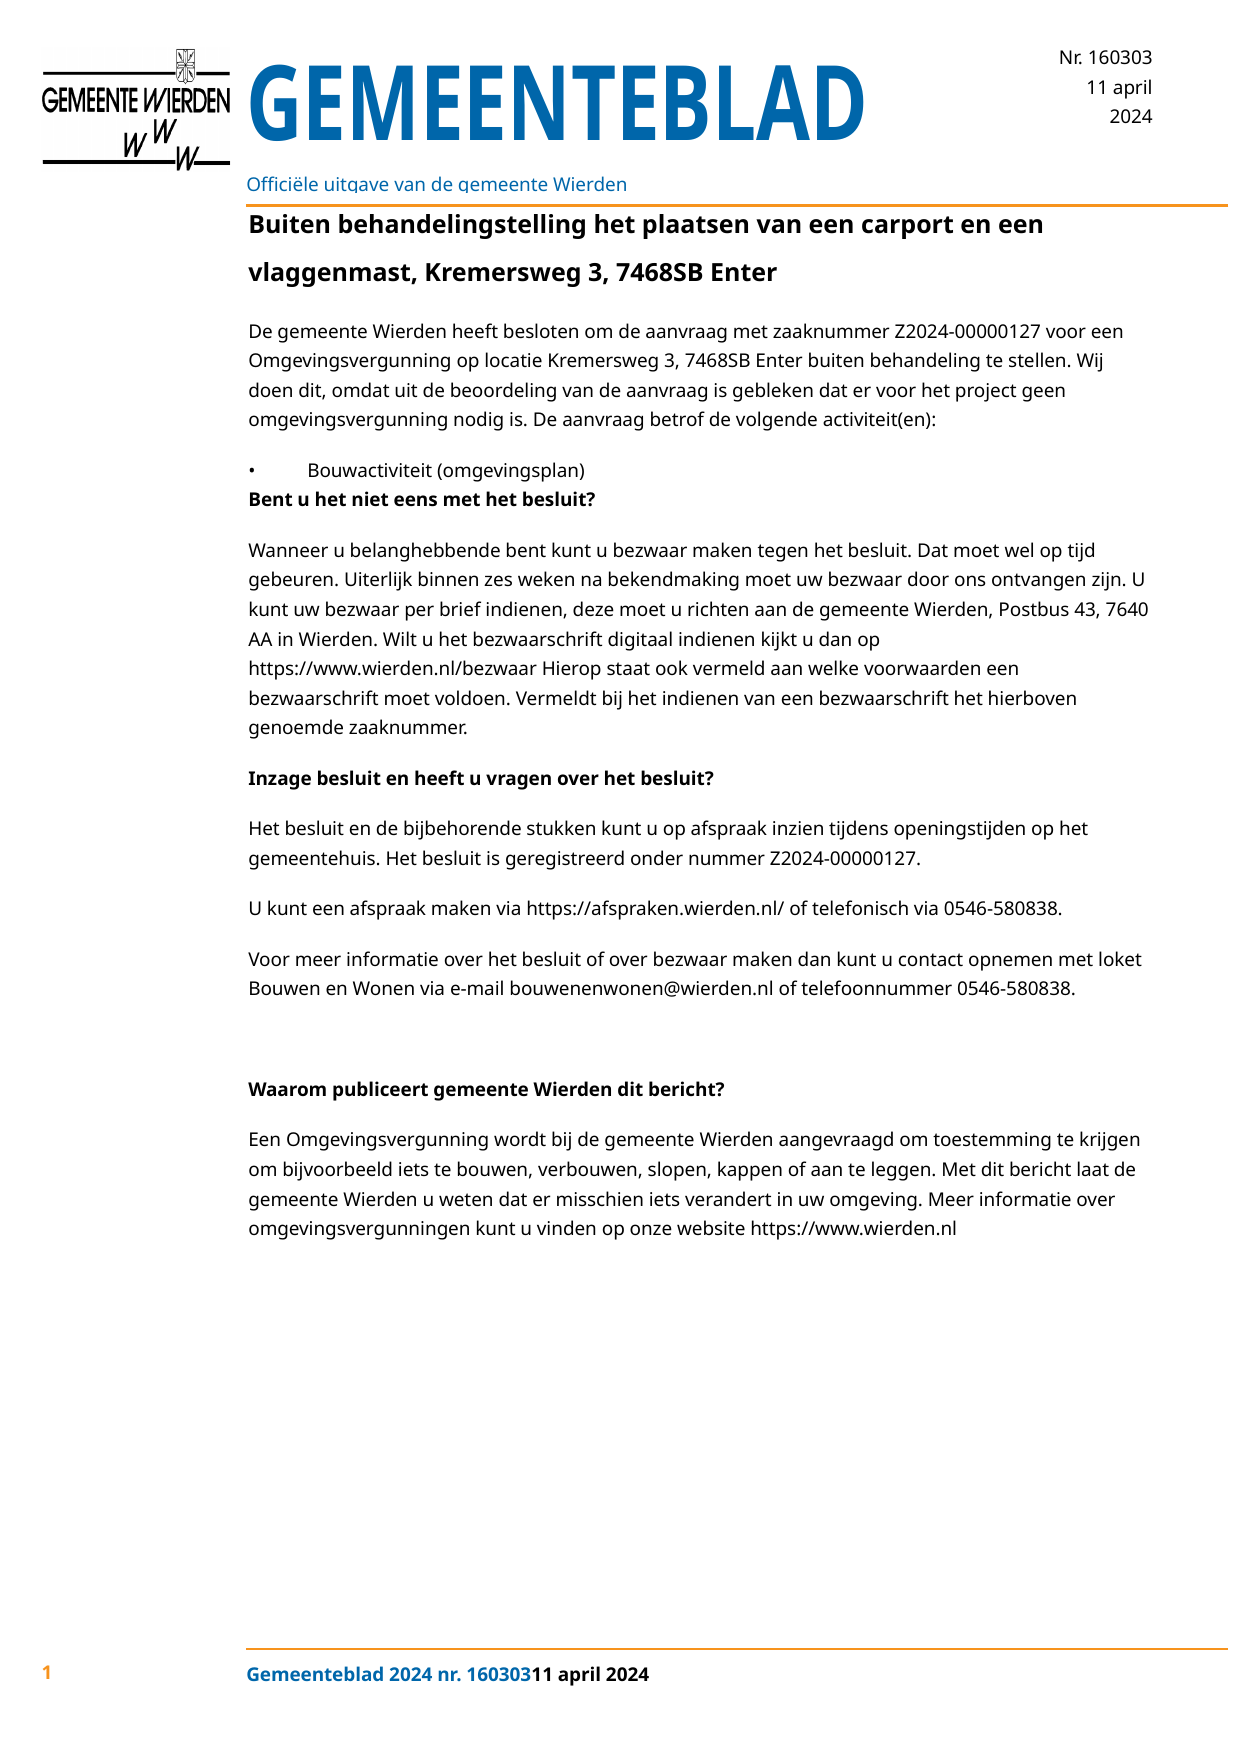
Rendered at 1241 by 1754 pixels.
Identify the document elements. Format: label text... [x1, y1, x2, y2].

text Waarom publiceert gemeente Wierden dit bericht? [248, 1076, 1152, 1102]
text Inzage besluit en heeft u vragen over het besluit? [248, 765, 1152, 791]
list Bouwactiviteit (omgevingsplan) [248, 457, 1152, 483]
text Een Omgevingsvergunning wordt bij de gemeente Wierden aangevraagd om toestemming te krijgen om bijvoorbeeld iets te bouwen, verbouwen, slopen, kappen of aan te leggen. Met dit bericht laat de gemeente Wierden u weten dat er misschien iets verandert in uw omgeving. Meer informatie over omgevingsvergunningen kunt u vinden op onze website https://www.wierden.nl [248, 1127, 1152, 1241]
text Bent u het niet eens met het besluit? [248, 487, 1152, 512]
text Voor meer informatie over het besluit of over bezwaar maken dan kunt u contact opnemen met loket Bouwen en Wonen via e-mail bouwenenwonen@wierden.nl of telefoonnummer 0546-580838. [248, 946, 1152, 1001]
picture [41, 47, 231, 172]
text U kunt een afspraak maken via https://afspraken.wierden.nl/ of telefonisch via 0546-580838. [248, 895, 1152, 921]
text De gemeente Wierden heeft besloten om de aanvraag met zaaknummer Z2024-00000127 voor een Omgevingsvergunning op locatie Kremersweg 3, 7468SB Enter buiten behandeling te stellen. Wij doen dit, omdat uit de beoordeling van de aanvraag is gebleken dat er voor het project geen omgevingsvergunning nodig is. De aanvraag betrof de volgende activiteit(en): [248, 318, 1152, 432]
text Wanneer u belanghebbende bent kunt u bezwaar maken tegen het besluit. Dat moet wel op tijd gebeuren. Uiterlijk binnen zes weken na bekendmaking moet uw bezwaar door ons ontvangen zijn. U kunt uw bezwaar per brief indienen, deze moet u richten aan de gemeente Wierden, Postbus 43, 7640 AA in Wierden. Wilt u het bezwaarschrift digitaal indienen kijkt u dan op https://www.wierden.nl/bezwaar Hierop staat ook vermeld aan welke voorwaarden een bezwaarschrift moet voldoen. Vermeldt bij het indienen van een bezwaarschrift het hierboven genoemde zaaknummer. [248, 537, 1152, 740]
text Het besluit en de bijbehorende stukken kunt u op afspraak inzien tijdens openingstijden op het gemeentehuis. Het besluit is geregistreerd onder nummer Z2024-00000127. [248, 815, 1152, 871]
text Buiten behandelingstelling het plaatsen van een carport en een vlaggenmast, Kremersweg 3, 7468SB Enter [248, 207, 1152, 288]
